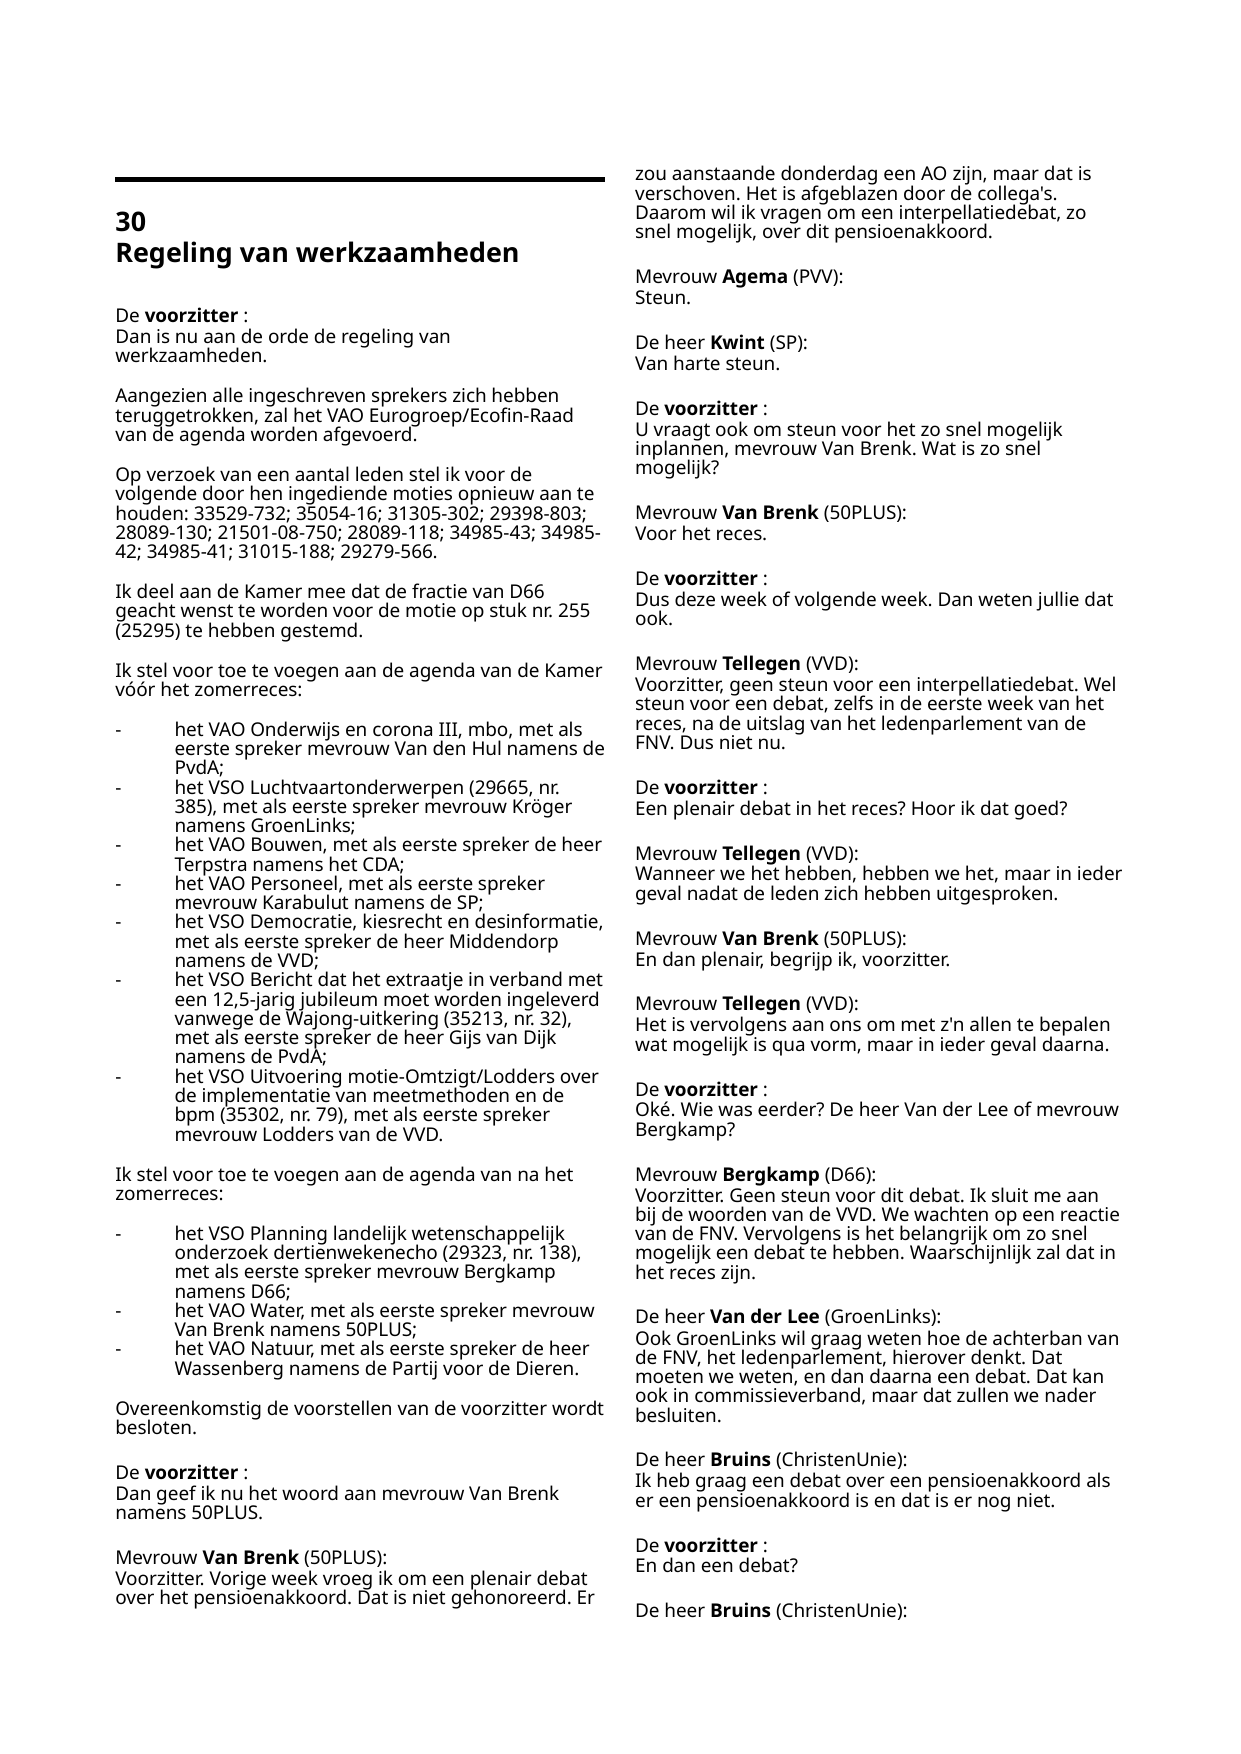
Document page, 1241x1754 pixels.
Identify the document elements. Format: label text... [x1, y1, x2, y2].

list het VSO Bericht dat het extraatje in verband met een 12,5-jarig jubileum moet worden ingeleverd vanwege de Wajong-uitkering (35213, nr. 32), met als eerste spreker de heer Gijs van Dijk namens de PvdA; [115, 971, 605, 1068]
text Op verzoek van een aantal leden stel ik voor de volgende door hen ingediende moties opnieuw aan te houden: 33529-732; 35054-16; 31305-302; 29398-803; 28089-130; 21501-08-750; 28089-118; 34985-43; 34985-42; 34985-41; 31015-188; 29279-566. [115, 466, 605, 562]
list het VSO Luchtvaartonderwerpen (29665, nr. 385), met als eerste spreker mevrouw Kröger namens GroenLinks; [115, 779, 605, 836]
text Mevrouw Tellegen (VVD): [635, 991, 1125, 1016]
text Voor het reces. [635, 525, 1125, 544]
text En dan een debat? [635, 1557, 1125, 1577]
list het VAO Water, met als eerste spreker mevrouw Van Brenk namens 50PLUS; [115, 1302, 605, 1340]
text Voorzitter, geen steun voor een interpellatiedebat. Wel steun voor een debat, zelfs in de eerste week van het reces, na de uitslag van het ledenparlement van de FNV. Dus niet nu. [635, 676, 1125, 753]
text Overeenkomstig de voorstellen van de voorzitter wordt besloten. [115, 1400, 605, 1438]
text zou aanstaande donderdag een AO zijn, maar dat is verschoven. Het is afgeblazen door de collega's. Daarom wil ik vragen om een interpellatiedebat, zo snel mogelijk, over dit pensioenakkoord. [635, 165, 1125, 242]
text Van harte steun. [635, 355, 1125, 374]
text Mevrouw Van Brenk (50PLUS): [635, 925, 1125, 951]
text De heer Kwint (SP): [635, 329, 1125, 355]
text De heer Bruins (ChristenUnie): [635, 1447, 1125, 1472]
list het VAO Bouwen, met als eerste spreker de heer Terpstra namens het CDA; [115, 836, 605, 875]
text U vraagt ook om steun voor het zo snel mogelijk inplannen, mevrouw Van Brenk. Wat is zo snel mogelijk? [635, 421, 1125, 478]
text Ik heb graag een debat over een pensioenakkoord als er een pensioenakkoord is en dat is er nog niet. [635, 1472, 1125, 1511]
text Ik stel voor toe te voegen aan de agenda van de Kamer vóór het zomerreces: [115, 662, 605, 700]
list het VSO Democratie, kiesrecht en desinformatie, met als eerste spreker de heer Middendorp namens de VVD; [115, 913, 605, 971]
text De voorzitter : [635, 774, 1125, 799]
list het VAO Natuur, met als eerste spreker de heer Wassenberg namens de Partij voor de Dieren. [115, 1340, 605, 1379]
text Oké. Wie was eerder? De heer Van der Lee of mevrouw Bergkamp? [635, 1101, 1125, 1140]
text Dan is nu aan de orde de regeling van werkzaamheden. [115, 328, 605, 367]
text Mevrouw Agema (PVV): [635, 263, 1125, 289]
text Mevrouw Tellegen (VVD): [635, 840, 1125, 865]
text Mevrouw Bergkamp (D66): [635, 1161, 1125, 1187]
text De heer Bruins (ChristenUnie): [635, 1598, 1125, 1623]
text De voorzitter : [635, 395, 1125, 421]
text Voorzitter. Geen steun voor dit debat. Ik sluit me aan bij de woorden van de VVD. We wachten op een reactie van de FNV. Vervolgens is het belangrijk om zo snel mogelijk een debat te hebben. Waarschijnlijk zal dat in het reces zijn. [635, 1187, 1125, 1283]
text Een plenair debat in het reces? Hoor ik dat goed? [635, 799, 1125, 819]
text De voorzitter : [635, 1076, 1125, 1101]
text De voorzitter : [115, 302, 605, 328]
text En dan plenair, begrijp ik, voorzitter. [635, 951, 1125, 970]
list het VSO Uitvoering motie-Omtzigt/Lodders over de implementatie van meetmethoden en de bpm (35302, nr. 79), met als eerste spreker mevrouw Lodders van de VVD. [115, 1068, 605, 1145]
text 30 [115, 203, 605, 239]
text De voorzitter : [635, 1532, 1125, 1557]
text Ik deel aan de Kamer mee dat de fractie van D66 geacht wenst te worden voor de motie op stuk nr. 255 (25295) te hebben gestemd. [115, 583, 605, 641]
text De heer Van der Lee (GroenLinks): [635, 1304, 1125, 1329]
text Ik stel voor toe te voegen aan de agenda van na het zomerreces: [115, 1166, 605, 1204]
list het VAO Personeel, met als eerste spreker mevrouw Karabulut namens de SP; [115, 875, 605, 913]
text Steun. [635, 289, 1125, 308]
list het VSO Planning landelijk wetenschappelijk onderzoek dertienwekenecho (29323, nr. 138), met als eerste spreker mevrouw Bergkamp namens D66; [115, 1225, 605, 1302]
text Mevrouw Van Brenk (50PLUS): [115, 1544, 605, 1570]
text Mevrouw Tellegen (VVD): [635, 650, 1125, 676]
text De voorzitter : [635, 565, 1125, 591]
text Dus deze week of volgende week. Dan weten jullie dat ook. [635, 591, 1125, 629]
list het VAO Onderwijs en corona III, mbo, met als eerste spreker mevrouw Van den Hul namens de PvdA; [115, 721, 605, 779]
text Regeling van werkzaamheden [115, 239, 605, 283]
text Ook GroenLinks wil graag weten hoe de achterban van de FNV, het ledenparlement, hierover denkt. Dat moeten we weten, en dan daarna een debat. Dat kan ook in commissieverband, maar dat zullen we nader besluiten. [635, 1329, 1125, 1426]
text Voorzitter. Vorige week vroeg ik om een plenair debat over het pensioenakkoord. Dat is niet gehonoreerd. Er [115, 1570, 605, 1608]
text De voorzitter : [115, 1459, 605, 1485]
text Mevrouw Van Brenk (50PLUS): [635, 499, 1125, 525]
text Aangezien alle ingeschreven sprekers zich hebben teruggetrokken, zal het VAO Eurogroep/Ecofin-Raad van de agenda worden afgevoerd. [115, 387, 605, 445]
text Het is vervolgens aan ons om met z'n allen te bepalen wat mogelijk is qua vorm, maar in ieder geval daarna. [635, 1016, 1125, 1055]
text Wanneer we het hebben, hebben we het, maar in ieder geval nadat de leden zich hebben uitgesproken. [635, 865, 1125, 904]
text Dan geef ik nu het woord aan mevrouw Van Brenk namens 50PLUS. [115, 1485, 605, 1523]
